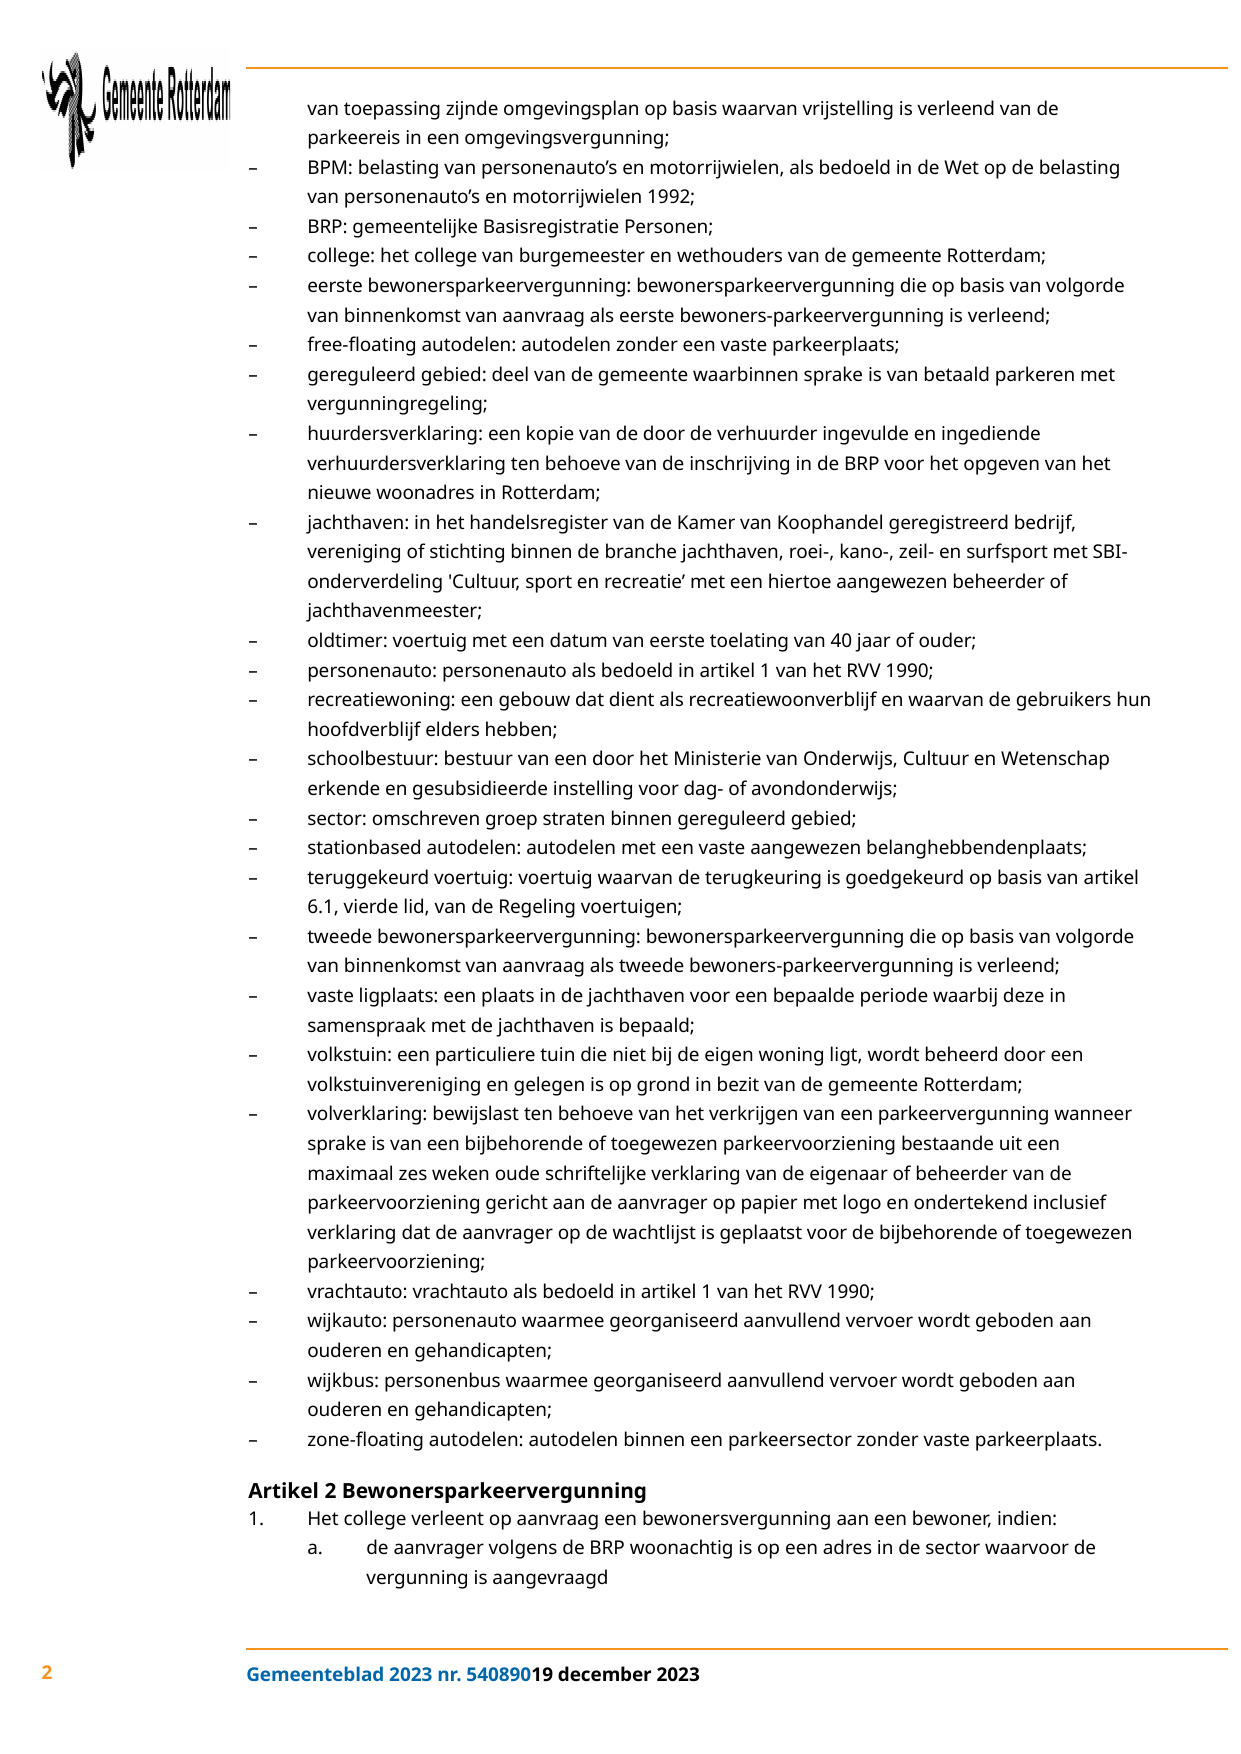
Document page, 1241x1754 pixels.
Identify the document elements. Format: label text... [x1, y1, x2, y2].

text Artikel 2 Bewonersparkeervergunning [248, 1476, 1152, 1505]
list BPM: belasting van personenauto’s en motorrijwielen, als bedoeld in de Wet op de belasting van personenauto’s en motorrijwielen 1992; [248, 154, 1152, 209]
list sector: omschreven groep straten binnen gereguleerd gebied; [248, 805, 1152, 831]
list personenauto: personenauto als bedoeld in artikel 1 van het RVV 1990; [248, 657, 1152, 683]
list huurdersverklaring: een kopie van de door de verhuurder ingevulde en ingediende verhuurdersverklaring ten behoeve van de inschrijving in de BRP voor het opgeven van het nieuwe woonadres in Rotterdam; [248, 420, 1152, 505]
list wijkbus: personenbus waarmee georganiseerd aanvullend vervoer wordt geboden aan ouderen en gehandicapten; [248, 1367, 1152, 1422]
list gereguleerd gebied: deel van de gemeente waarbinnen sprake is van betaald parkeren met vergunningregeling; [248, 361, 1152, 416]
picture [41, 47, 231, 172]
list teruggekeurd voertuig: voertuig waarvan de terugkeuring is goedgekeurd op basis van artikel 6.1, vierde lid, van de Regeling voertuigen; [248, 864, 1152, 919]
list eerste bewonersparkeervergunning: bewonersparkeervergunning die op basis van volgorde van binnenkomst van aanvraag als eerste bewoners-parkeervergunning is verleend; [248, 272, 1152, 328]
list BRP: gemeentelijke Basisregistratie Personen; [248, 213, 1152, 239]
list van toepassing zijnde omgevingsplan op basis waarvan vrijstelling is verleend van de parkeereis in een omgevingsvergunning; [248, 95, 1152, 150]
list free-floating autodelen: autodelen zonder een vaste parkeerplaats; [248, 331, 1152, 357]
list vaste ligplaats: een plaats in de jachthaven voor een bepaalde periode waarbij deze in samenspraak met de jachthaven is bepaald; [248, 982, 1152, 1038]
list college: het college van burgemeester en wethouders van de gemeente Rotterdam; [248, 243, 1152, 268]
list recreatiewoning: een gebouw dat dient als recreatiewoonverblijf en waarvan de gebruikers hun hoofdverblijf elders hebben; [248, 686, 1152, 742]
list zone-floating autodelen: autodelen binnen een parkeersector zonder vaste parkeerplaats. [248, 1426, 1152, 1452]
list oldtimer: voertuig met een datum van eerste toelating van 40 jaar of ouder; [248, 627, 1152, 653]
list wijkauto: personenauto waarmee georganiseerd aanvullend vervoer wordt geboden aan ouderen en gehandicapten; [248, 1308, 1152, 1363]
list volverklaring: bewijslast ten behoeve van het verkrijgen van een parkeervergunning wanneer sprake is van een bijbehorende of toegewezen parkeervoorziening bestaande uit een maximaal zes weken oude schriftelijke verklaring van de eigenaar of beheerder van de parkeervoorziening gericht aan de aanvrager op papier met logo en ondertekend inclusief verklaring dat de aanvrager op de wachtlijst is geplaatst voor de bijbehorende of toegewezen parkeervoorziening; [248, 1101, 1152, 1274]
list stationbased autodelen: autodelen met een vaste aangewezen belanghebbendenplaats; [248, 834, 1152, 860]
list tweede bewonersparkeervergunning: bewonersparkeervergunning die op basis van volgorde van binnenkomst van aanvraag als tweede bewoners-parkeervergunning is verleend; [248, 923, 1152, 978]
list de aanvrager volgens de BRP woonachtig is op een adres in de sector waarvoor de vergunning is aangevraagd [307, 1534, 1152, 1590]
list jachthaven: in het handelsregister van de Kamer van Koophandel geregistreerd bedrijf, vereniging of stichting binnen de branche jachthaven, roei-, kano-, zeil- en surfsport met SBI-onderverdeling 'Cultuur, sport en recreatie’ met een hiertoe aangewezen beheerder of jachthavenmeester; [248, 509, 1152, 623]
list Het college verleent op aanvraag een bewonersvergunning aan een bewoner, indien: [248, 1505, 1152, 1531]
list vrachtauto: vrachtauto als bedoeld in artikel 1 van het RVV 1990; [248, 1278, 1152, 1304]
list schoolbestuur: bestuur van een door het Ministerie van Onderwijs, Cultuur en Wetenschap erkende en gesubsidieerde instelling voor dag- of avondonderwijs; [248, 746, 1152, 801]
list volkstuin: een particuliere tuin die niet bij de eigen woning ligt, wordt beheerd door een volkstuinvereniging en gelegen is op grond in bezit van de gemeente Rotterdam; [248, 1041, 1152, 1097]
